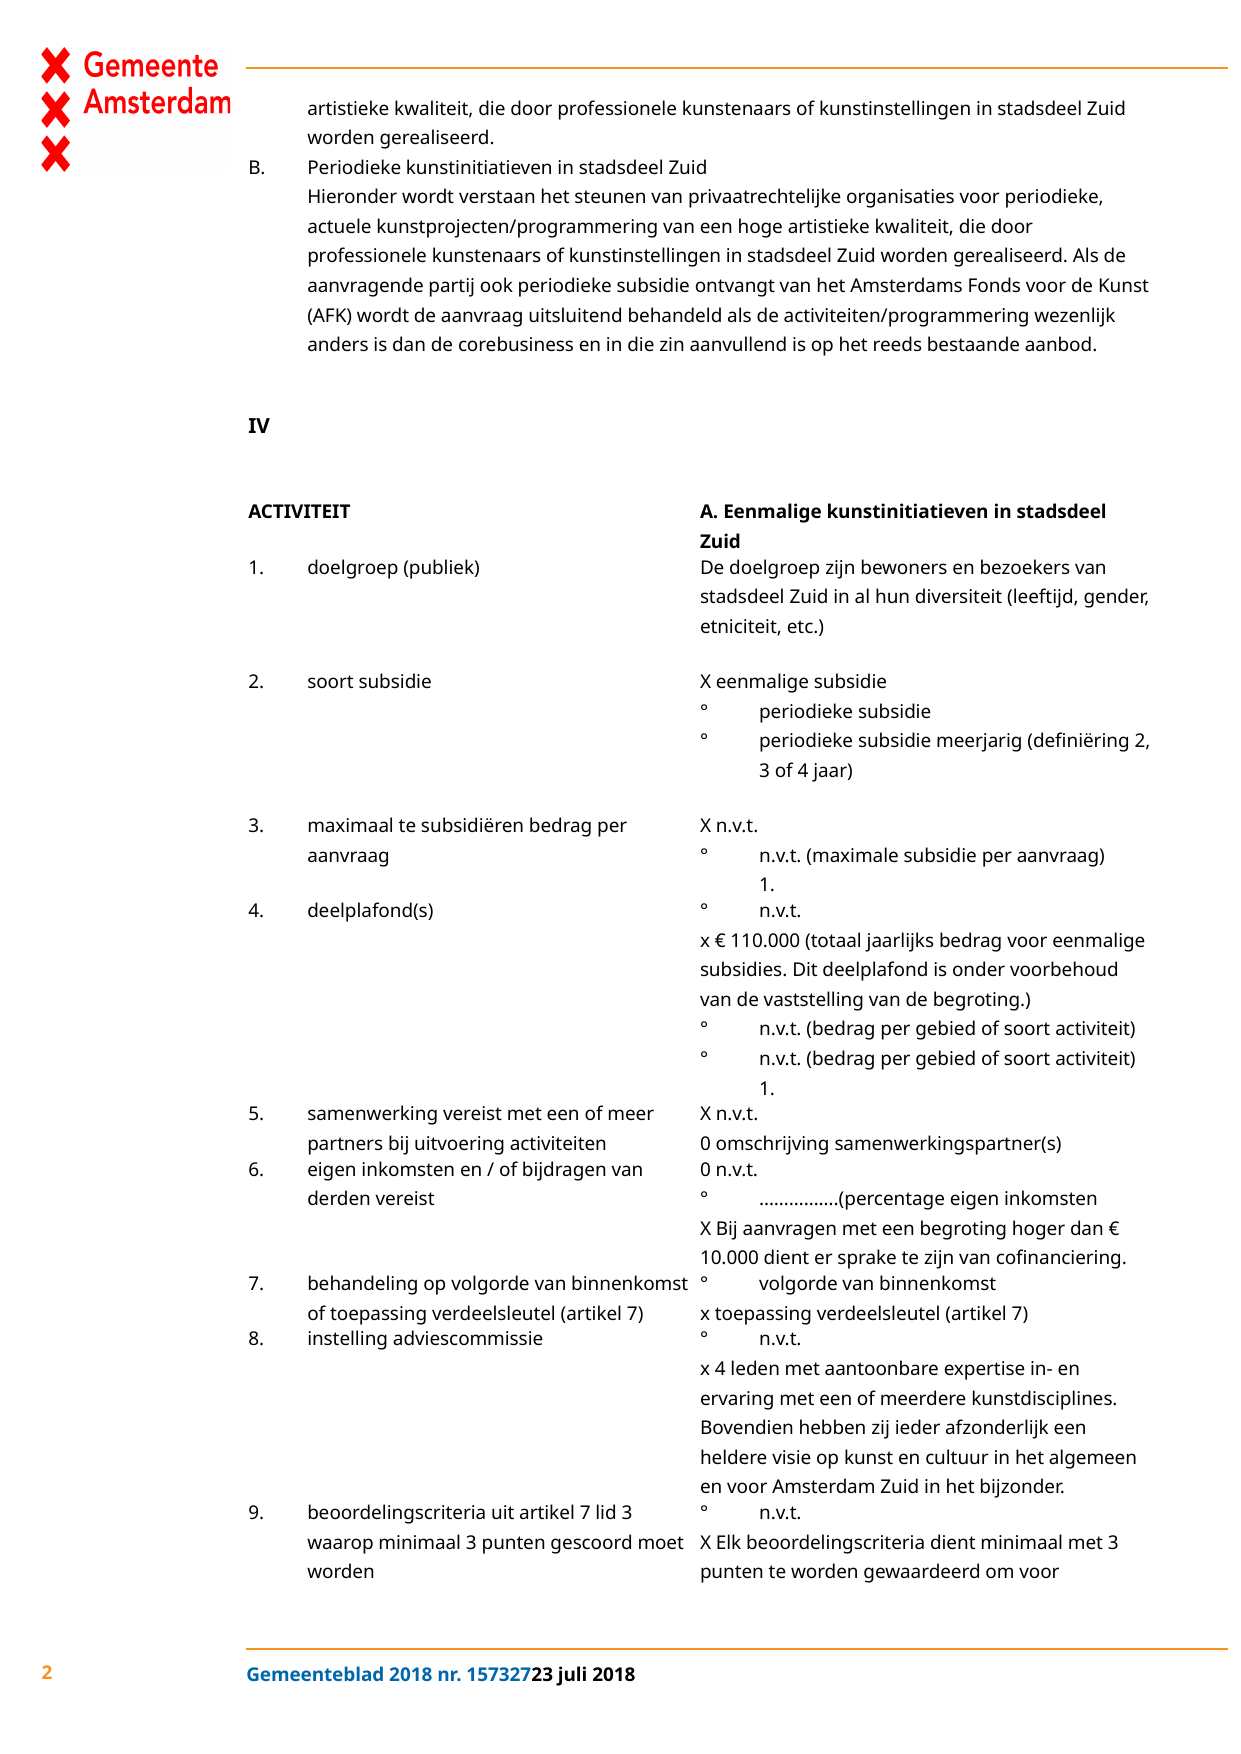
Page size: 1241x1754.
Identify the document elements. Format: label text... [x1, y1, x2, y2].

table_cell doelgroep (publiek) [248, 554, 700, 668]
table_cell n.v.t. x 4 leden met aantoonbare expertise in- en ervaring met een of meerdere kunstdisciplines. Bovendien hebben zij ieder afzonderlijk een heldere visie op kunst en cultuur in het algemeen en voor Amsterdam Zuid in het bijzonder. [700, 1326, 1152, 1499]
table_cell behandeling op volgorde van binnenkomst of toepassing verdeelsleutel (artikel 7) [248, 1270, 700, 1326]
table_cell beoordelingscriteria uit artikel 7 lid 3 waarop minimaal 3 punten gescoord moet worden [248, 1499, 700, 1584]
table_cell deelplafond(s) [248, 897, 700, 1101]
text IV [248, 411, 1152, 439]
picture [41, 47, 231, 172]
table_header ACTIVITEIT [248, 469, 700, 554]
table_cell X n.v.t. n.v.t. (maximale subsidie per aanvraag) [700, 813, 1152, 897]
table_cell maximaal te subsidiëren bedrag per aanvraag [248, 813, 700, 897]
table_cell soort subsidie [248, 668, 700, 812]
table_cell n.v.t. X Elk beoordelingscriteria dient minimaal met 3 punten te worden gewaardeerd om voor [700, 1499, 1152, 1584]
table_cell eigen inkomsten en / of bijdragen van derden vereist [248, 1156, 700, 1270]
table_cell X n.v.t. 0 omschrijving samenwerkingspartner(s) [700, 1101, 1152, 1156]
table_cell n.v.t. x € 110.000 (totaal jaarlijks bedrag voor eenmalige subsidies. Dit deelplafond is onder voorbehoud van de vaststelling van de begroting.) n.v.t. (bedrag per gebied of soort activiteit) n.v.t. (bedrag per gebied of soort activiteit) [700, 897, 1152, 1101]
table_cell De doelgroep zijn bewoners en bezoekers van stadsdeel Zuid in al hun diversiteit (leeftijd, gender, etniciteit, etc.) [700, 554, 1152, 668]
table_cell X eenmalige subsidie periodieke subsidie periodieke subsidie meerjarig (definiëring 2, 3 of 4 jaar) [700, 668, 1152, 812]
table_cell 0 n.v.t. …………….(percentage eigen inkomsten X Bij aanvragen met een begroting hoger dan € 10.000 dient er sprake te zijn van cofinanciering. [700, 1156, 1152, 1270]
table_cell volgorde van binnenkomst x toepassing verdeelsleutel (artikel 7) [700, 1270, 1152, 1326]
table_cell instelling adviescommissie [248, 1326, 700, 1499]
table_cell samenwerking vereist met een of meer partners bij uitvoering activiteiten [248, 1101, 700, 1156]
table_header A. Eenmalige kunstinitiatieven in stadsdeel Zuid [700, 469, 1152, 554]
table_header artistieke kwaliteit, die door professionele kunstenaars of kunstinstellingen in stadsdeel Zuid worden gerealiseerd. Periodieke kunstinitiatieven in stadsdeel Zuid Hieronder wordt verstaan het steunen van privaatrechtelijke organisaties voor periodieke, actuele kunstprojecten/programmering van een hoge artistieke kwaliteit, die door professionele kunstenaars of kunstinstellingen in stadsdeel Zuid worden gerealiseerd. Als de aanvragende partij ook periodieke subsidie ontvangt van het Amsterdams Fonds voor de Kunst (AFK) wordt de aanvraag uitsluitend behandeld als de activiteiten/programmering wezenlijk anders is dan de corebusiness en in die zin aanvullend is op het reeds bestaande aanbod. [248, 95, 1152, 357]
